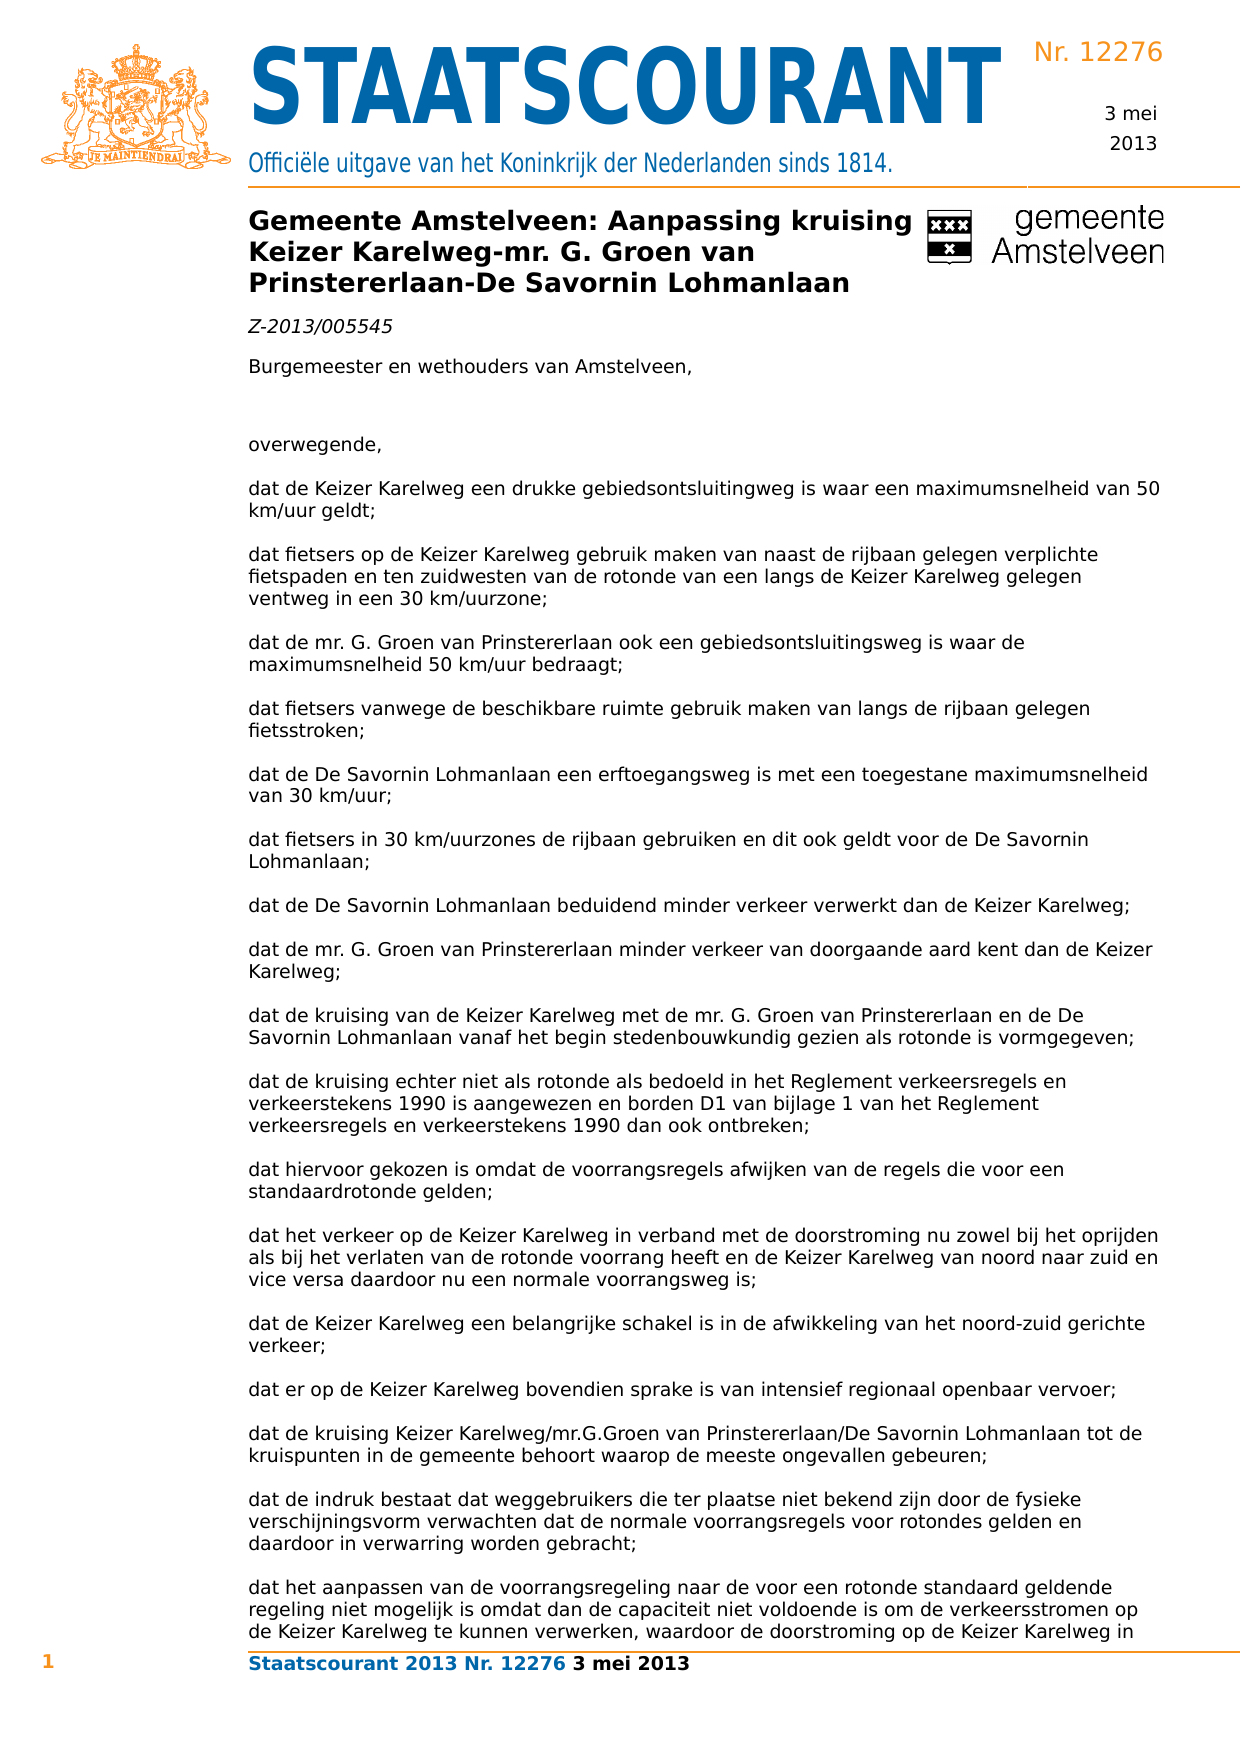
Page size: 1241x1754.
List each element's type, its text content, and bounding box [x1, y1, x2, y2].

text dat de De Savornin Lohmanlaan een erftoegangsweg is met een toegestane maximumsnelheid van 30 km/uur; [248, 763, 1163, 807]
text Z-2013/005545 [248, 316, 1163, 338]
text overwegende, [248, 434, 1163, 456]
text dat hiervoor gekozen is omdat de voorrangsregels afwijken van de regels die voor een standaardrotonde gelden; [248, 1159, 1163, 1203]
text dat de De Savornin Lohmanlaan beduidend minder verkeer verwerkt dan de Keizer Karelweg; [248, 895, 1163, 917]
text dat er op de Keizer Karelweg bovendien sprake is van intensief regionaal openbaar vervoer; [248, 1379, 1163, 1401]
text dat de kruising van de Keizer Karelweg met de mr. G. Groen van Prinstererlaan en de De Savornin Lohmanlaan vanaf het begin stedenbouwkundig gezien als rotonde is vormgegeven; [248, 1005, 1163, 1049]
picture [41, 44, 231, 169]
text dat fietsers in 30 km/uurzones de rijbaan gebruiken en dit ook geldt voor de De Savornin Lohmanlaan; [248, 829, 1163, 873]
text dat de indruk bestaat dat weggebruikers die ter plaatse niet bekend zijn door de fysieke verschijningsvorm verwachten dat de normale voorrangsregels voor rotondes gelden en daardoor in verwarring worden gebracht; [248, 1489, 1163, 1555]
picture [927, 205, 1164, 265]
text dat de Keizer Karelweg een drukke gebiedsontsluitingweg is waar een maximumsnelheid van 50 km/uur geldt; [248, 478, 1163, 522]
text dat fietsers op de Keizer Karelweg gebruik maken van naast de rijbaan gelegen verplichte fietspaden en ten zuidwesten van de rotonde van een langs de Keizer Karelweg gelegen ventweg in een 30 km/uurzone; [248, 544, 1163, 609]
text dat de kruising echter niet als rotonde als bedoeld in het Reglement verkeersregels en verkeerstekens 1990 is aangewezen en borden D1 van bijlage 1 van het Reglement verkeersregels en verkeerstekens 1990 dan ook ontbreken; [248, 1071, 1163, 1137]
text dat de kruising Keizer Karelweg/mr.G.Groen van Prinstererlaan/De Savornin Lohmanlaan tot de kruispunten in de gemeente behoort waarop de meeste ongevallen gebeuren; [248, 1423, 1163, 1467]
subtitle Gemeente Amstelveen: Aanpassing kruising Keizer Karelweg-mr. G. Groen van Prinstererlaan-De Savornin Lohmanlaan [248, 206, 1163, 299]
text Burgemeester en wethouders van Amstelveen, [248, 356, 1163, 378]
text dat de Keizer Karelweg een belangrijke schakel is in de afwikkeling van het noord-zuid gerichte verkeer; [248, 1313, 1163, 1357]
text dat de mr. G. Groen van Prinstererlaan minder verkeer van doorgaande aard kent dan de Keizer Karelweg; [248, 939, 1163, 983]
text dat de mr. G. Groen van Prinstererlaan ook een gebiedsontsluitingsweg is waar de maximumsnelheid 50 km/uur bedraagt; [248, 632, 1163, 676]
text dat fietsers vanwege de beschikbare ruimte gebruik maken van langs de rijbaan gelegen fietsstroken; [248, 697, 1163, 741]
text dat het aanpassen van de voorrangsregeling naar de voor een rotonde standaard geldende regeling niet mogelijk is omdat dan de capaciteit niet voldoende is om de verkeersstromen op de Keizer Karelweg te kunnen verwerken, waardoor de doorstroming op de Keizer Karelweg in [248, 1577, 1163, 1643]
text dat het verkeer op de Keizer Karelweg in verband met de doorstroming nu zowel bij het oprijden als bij het verlaten van de rotonde voorrang heeft en de Keizer Karelweg van noord naar zuid en vice versa daardoor nu een normale voorrangsweg is; [248, 1225, 1163, 1291]
